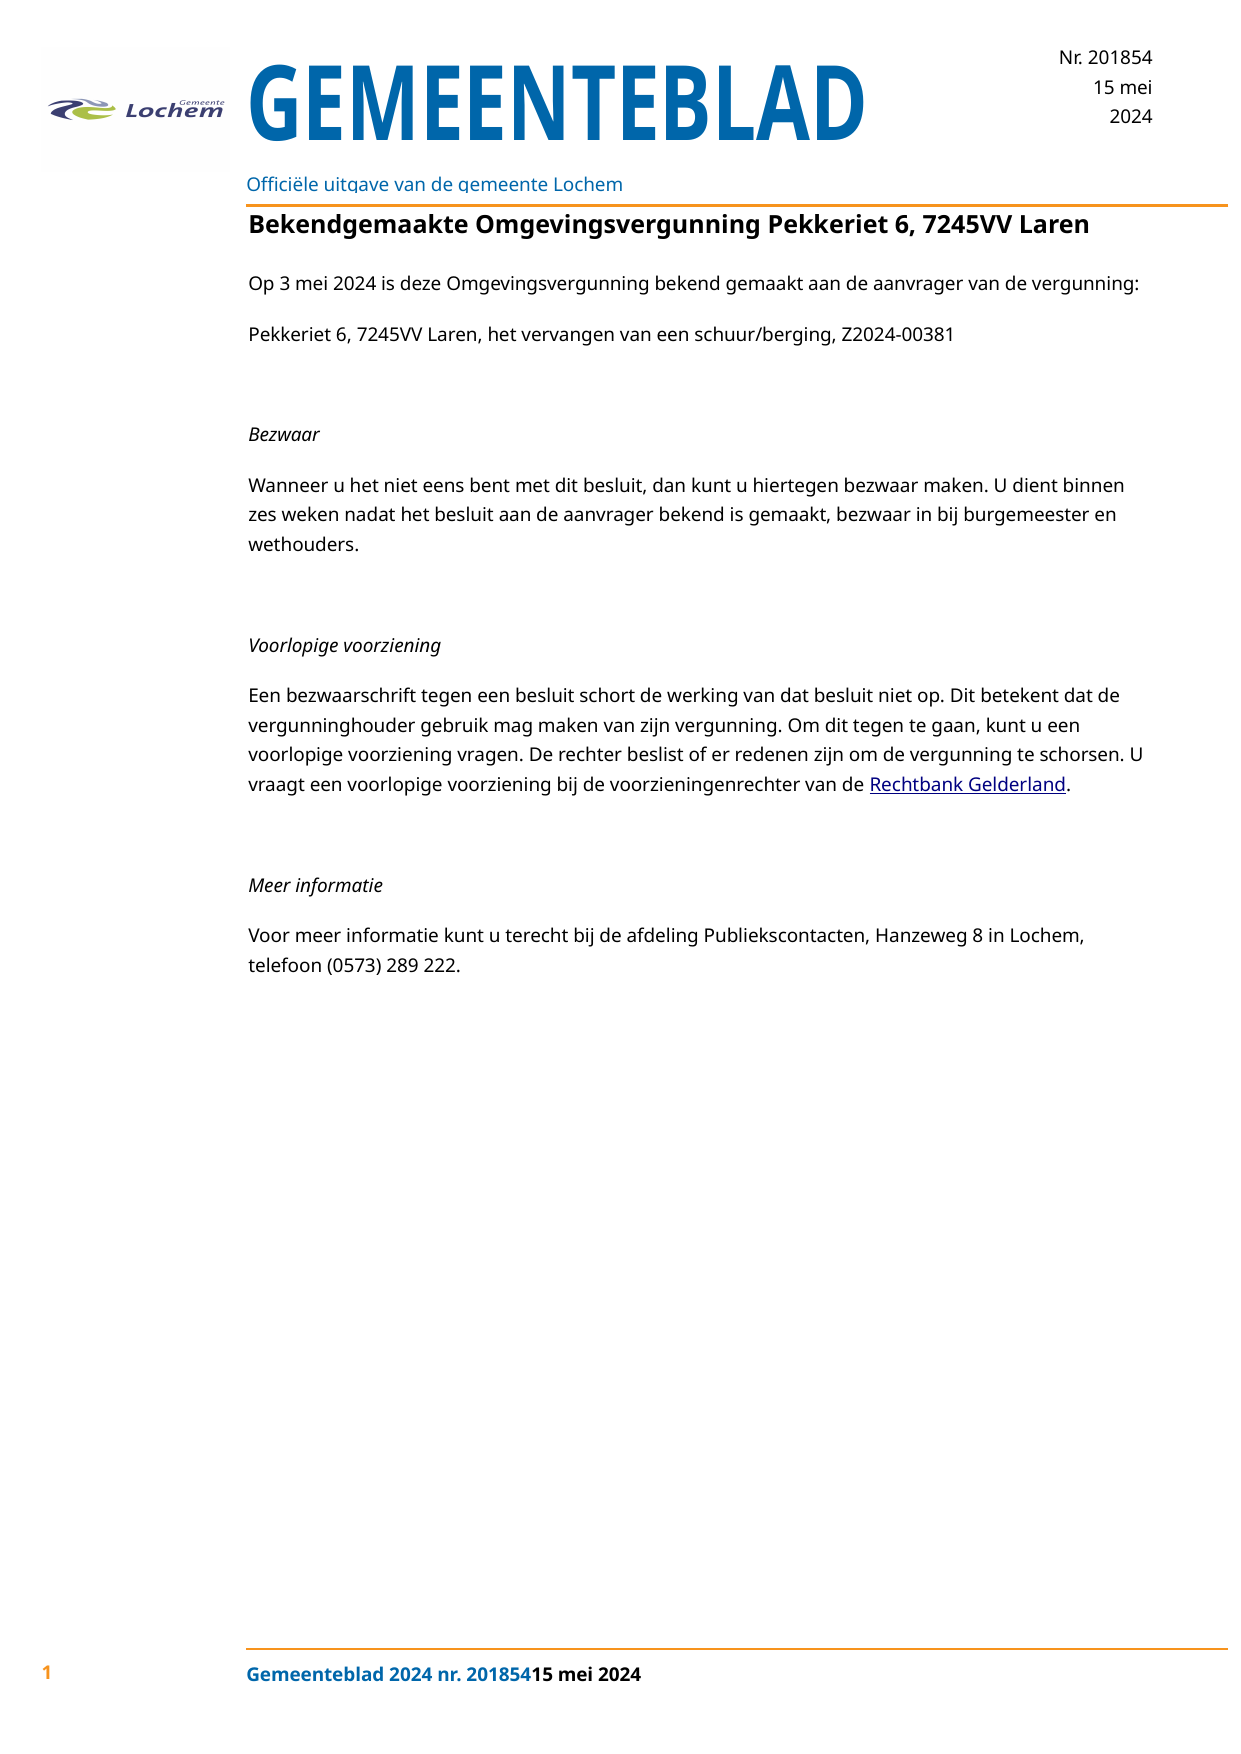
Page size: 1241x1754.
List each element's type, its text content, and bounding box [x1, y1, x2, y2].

text Bekendgemaakte Omgevingsvergunning Pekkeriet 6, 7245VV Laren [248, 207, 1152, 241]
text Meer informatie [248, 872, 1152, 898]
picture [41, 47, 231, 172]
text Bezwaar [248, 422, 1152, 447]
text Voorlopige voorziening [248, 632, 1152, 658]
text Pekkeriet 6, 7245VV Laren, het vervangen van een schuur/berging, Z2024-00381 [248, 321, 1152, 346]
text Wanneer u het niet eens bent met dit besluit, dan kunt u hiertegen bezwaar maken. U dient binnen zes weken nadat het besluit aan de aanvrager bekend is gemaakt, bezwaar in bij burgemeester en wethouders. [248, 472, 1152, 557]
text Op 3 mei 2024 is deze Omgevingsvergunning bekend gemaakt aan de aanvrager van de vergunning: [248, 270, 1152, 296]
text Voor meer informatie kunt u terecht bij de afdeling Publiekscontacten, Hanzeweg 8 in Lochem, telefoon (0573) 289 222. [248, 922, 1152, 978]
text Een bezwaarschrift tegen een besluit schort de werking van dat besluit niet op. Dit betekent dat de vergunninghouder gebruik mag maken van zijn vergunning. Om dit tegen te gaan, kunt u een voorlopige voorziening vragen. De rechter beslist of er redenen zijn om de vergunning te schorsen. U vraagt een voorlopige voorziening bij de voorzieningenrechter van de Rechtbank Gelderland. [248, 682, 1152, 797]
